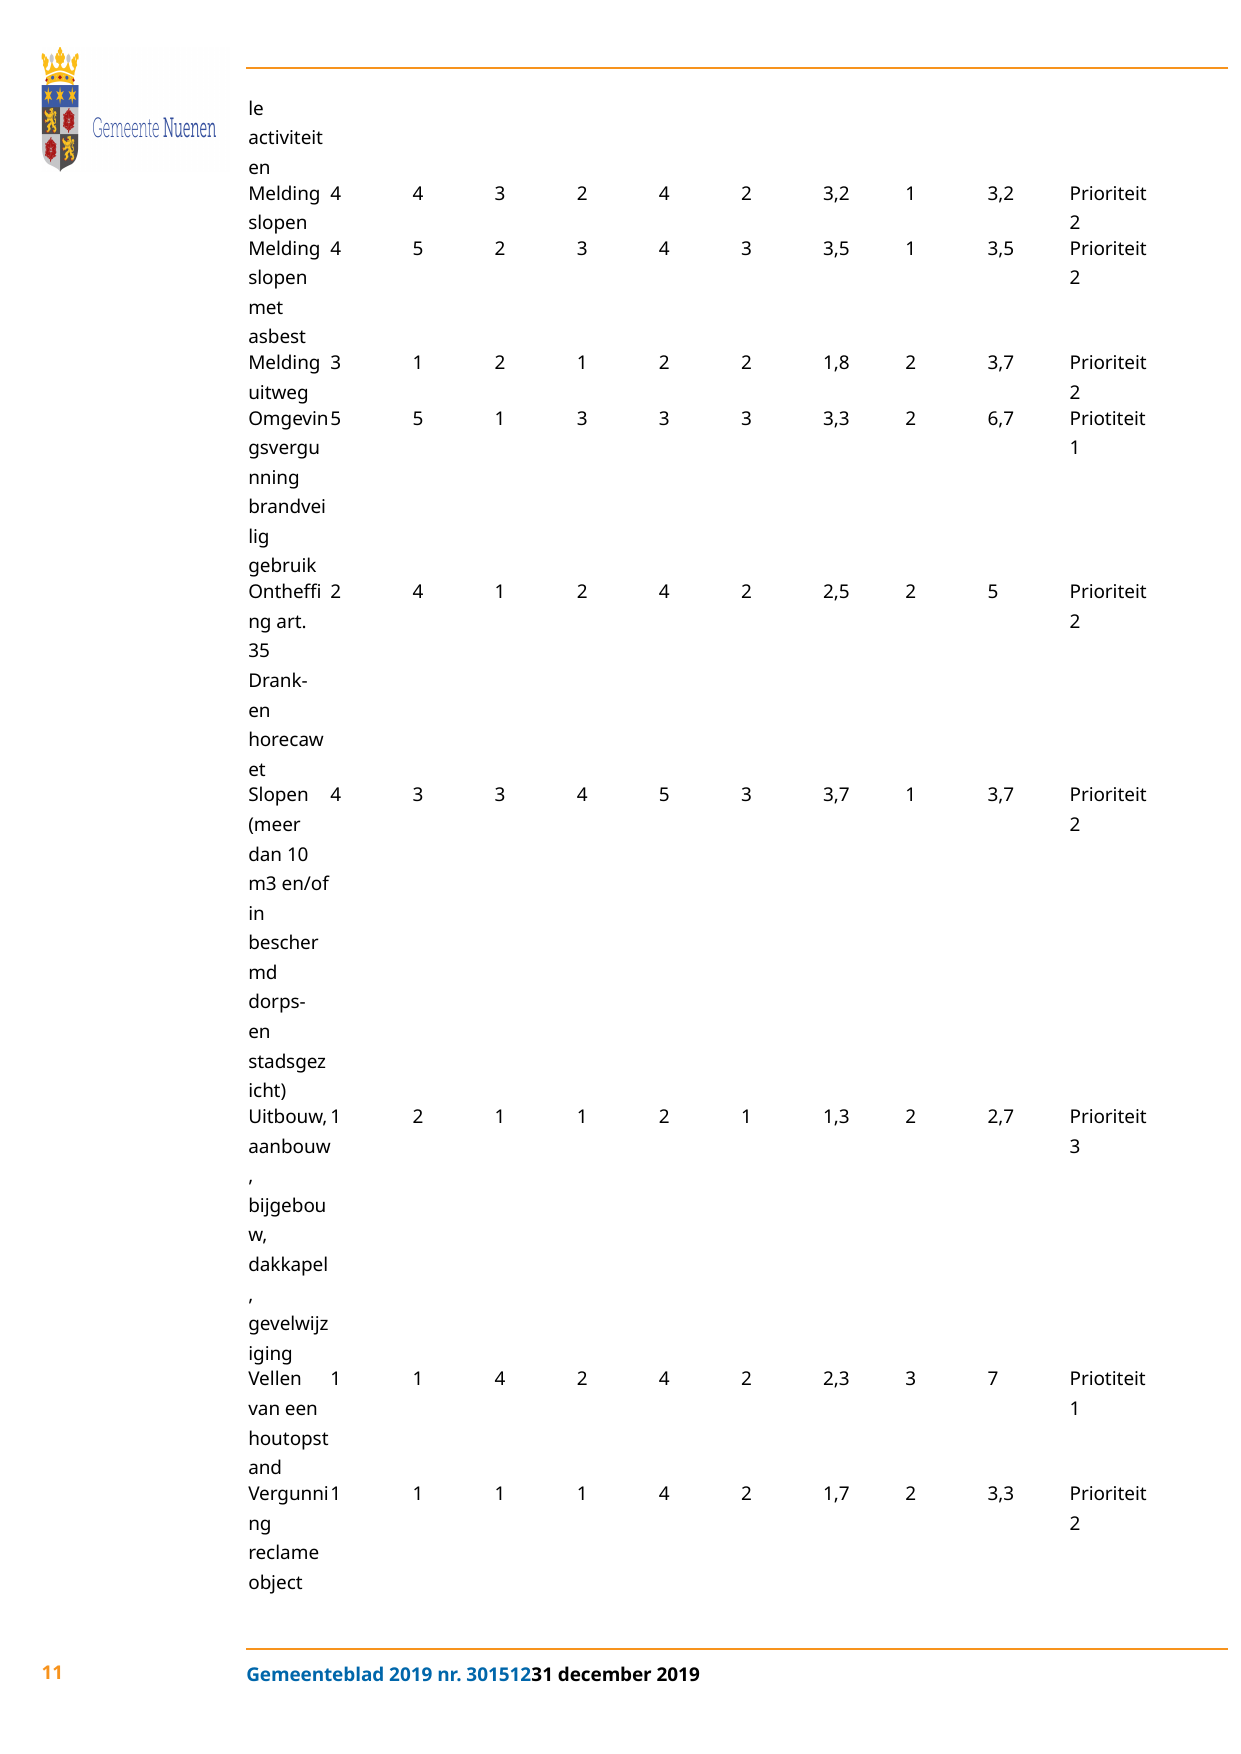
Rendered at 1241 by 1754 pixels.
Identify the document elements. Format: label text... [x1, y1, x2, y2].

table_cell 1 [330, 1480, 412, 1594]
table_cell 4 [659, 579, 741, 782]
table_cell 1 [330, 1103, 412, 1366]
table_cell 2,3 [823, 1366, 905, 1480]
table_cell 3,5 [823, 235, 905, 349]
table_cell 3 [330, 350, 412, 405]
table_cell 4 [494, 1366, 577, 1480]
table_cell 3,7 [823, 782, 905, 1103]
table_cell Omgevingsvergunning brandveilig gebruik [248, 405, 330, 578]
table_cell 2,5 [823, 579, 905, 782]
table_cell Prioriteit 2 [1069, 579, 1152, 782]
table_cell Prioriteit 2 [1069, 782, 1152, 1103]
table_cell Melding slopen [248, 180, 330, 235]
table_cell 3,7 [987, 782, 1069, 1103]
table_cell 2 [905, 1103, 987, 1366]
table_cell 3 [741, 782, 823, 1103]
table_cell 1 [412, 1366, 494, 1480]
table_cell Melding slopen met asbest [248, 235, 330, 349]
table_cell 3,2 [987, 180, 1069, 235]
table_cell 2 [659, 350, 741, 405]
table_cell le activiteiten [248, 95, 330, 180]
table_cell 2 [494, 350, 577, 405]
table_cell 3,5 [987, 235, 1069, 349]
table_cell 1 [494, 579, 577, 782]
table_cell Slopen (meer dan 10 m3 en/of in beschermd dorps- en stadsgezicht) [248, 782, 330, 1103]
table_cell [1069, 95, 1152, 180]
table_cell 4 [412, 180, 494, 235]
table_cell 1 [494, 1480, 577, 1594]
table_cell 1 [905, 235, 987, 349]
table_cell 4 [659, 1480, 741, 1594]
table_cell 2 [577, 579, 659, 782]
table_cell 2 [741, 579, 823, 782]
table_cell 3 [577, 235, 659, 349]
table_cell 3,3 [987, 1480, 1069, 1594]
table_cell 2 [577, 180, 659, 235]
table_cell 5 [412, 235, 494, 349]
table_cell 1 [494, 405, 577, 578]
table_cell 2 [741, 350, 823, 405]
table_cell [330, 95, 412, 180]
table_cell 2 [905, 405, 987, 578]
table_cell 3 [577, 405, 659, 578]
table_cell 1,3 [823, 1103, 905, 1366]
table_cell 1 [741, 1103, 823, 1366]
table_cell [987, 95, 1069, 180]
table_cell 2 [741, 1480, 823, 1594]
table_cell 1 [577, 1480, 659, 1594]
table_cell Vellen van een houtopstand [248, 1366, 330, 1480]
table_cell 3 [741, 235, 823, 349]
table_cell 1 [494, 1103, 577, 1366]
table_cell 2 [905, 350, 987, 405]
table_cell 4 [330, 235, 412, 349]
table_cell 5 [330, 405, 412, 578]
table_cell 1 [905, 180, 987, 235]
table_cell [905, 95, 987, 180]
table_cell [412, 95, 494, 180]
table_cell 2 [905, 1480, 987, 1594]
table_cell 2 [494, 235, 577, 349]
table_cell 4 [659, 235, 741, 349]
table_cell Priotiteit 1 [1069, 1366, 1152, 1480]
table_cell 2 [577, 1366, 659, 1480]
table_cell 5 [412, 405, 494, 578]
table_cell 1 [412, 350, 494, 405]
table_cell 5 [987, 579, 1069, 782]
table_cell Ontheffing art. 35 Drank- en horecawet [248, 579, 330, 782]
table_cell 1 [330, 1366, 412, 1480]
table_cell Vergunning reclameobject [248, 1480, 330, 1594]
table_cell 4 [577, 782, 659, 1103]
table_cell 5 [659, 782, 741, 1103]
table_cell 3,2 [823, 180, 905, 235]
table_cell [659, 95, 741, 180]
table_cell 4 [659, 1366, 741, 1480]
table_cell 1 [905, 782, 987, 1103]
table_cell 3,3 [823, 405, 905, 578]
table_cell 2,7 [987, 1103, 1069, 1366]
table_cell Prioriteit 2 [1069, 1480, 1152, 1594]
picture [41, 47, 231, 172]
table_cell 1 [577, 350, 659, 405]
table_cell 3 [494, 180, 577, 235]
table_cell 1 [577, 1103, 659, 1366]
table_cell Prioriteit 2 [1069, 350, 1152, 405]
table_cell 1,7 [823, 1480, 905, 1594]
table_cell 2 [659, 1103, 741, 1366]
table_cell 1 [412, 1480, 494, 1594]
table_cell Priotiteit 1 [1069, 405, 1152, 578]
table_cell 4 [330, 180, 412, 235]
table_cell Uitbouw, aanbouw, bijgebouw, dakkapel, gevelwijziging [248, 1103, 330, 1366]
table_cell [577, 95, 659, 180]
table_cell 3 [905, 1366, 987, 1480]
table_cell 4 [412, 579, 494, 782]
table_cell 2 [741, 180, 823, 235]
table_cell [823, 95, 905, 180]
table_cell 4 [330, 782, 412, 1103]
table_cell Melding uitweg [248, 350, 330, 405]
table_cell 3 [741, 405, 823, 578]
table_cell 2 [412, 1103, 494, 1366]
table_cell 3 [659, 405, 741, 578]
table_cell 3 [494, 782, 577, 1103]
table_cell 2 [330, 579, 412, 782]
table_cell [741, 95, 823, 180]
table_cell 6,7 [987, 405, 1069, 578]
table_cell Prioriteit 2 [1069, 180, 1152, 235]
table_cell 3 [412, 782, 494, 1103]
table_cell Prioriteit 2 [1069, 235, 1152, 349]
table_cell 2 [905, 579, 987, 782]
table_cell 4 [659, 180, 741, 235]
table_cell 1,8 [823, 350, 905, 405]
table_cell 3,7 [987, 350, 1069, 405]
table_cell 7 [987, 1366, 1069, 1480]
table_cell [494, 95, 577, 180]
table_cell 2 [741, 1366, 823, 1480]
table_cell Prioriteit 3 [1069, 1103, 1152, 1366]
